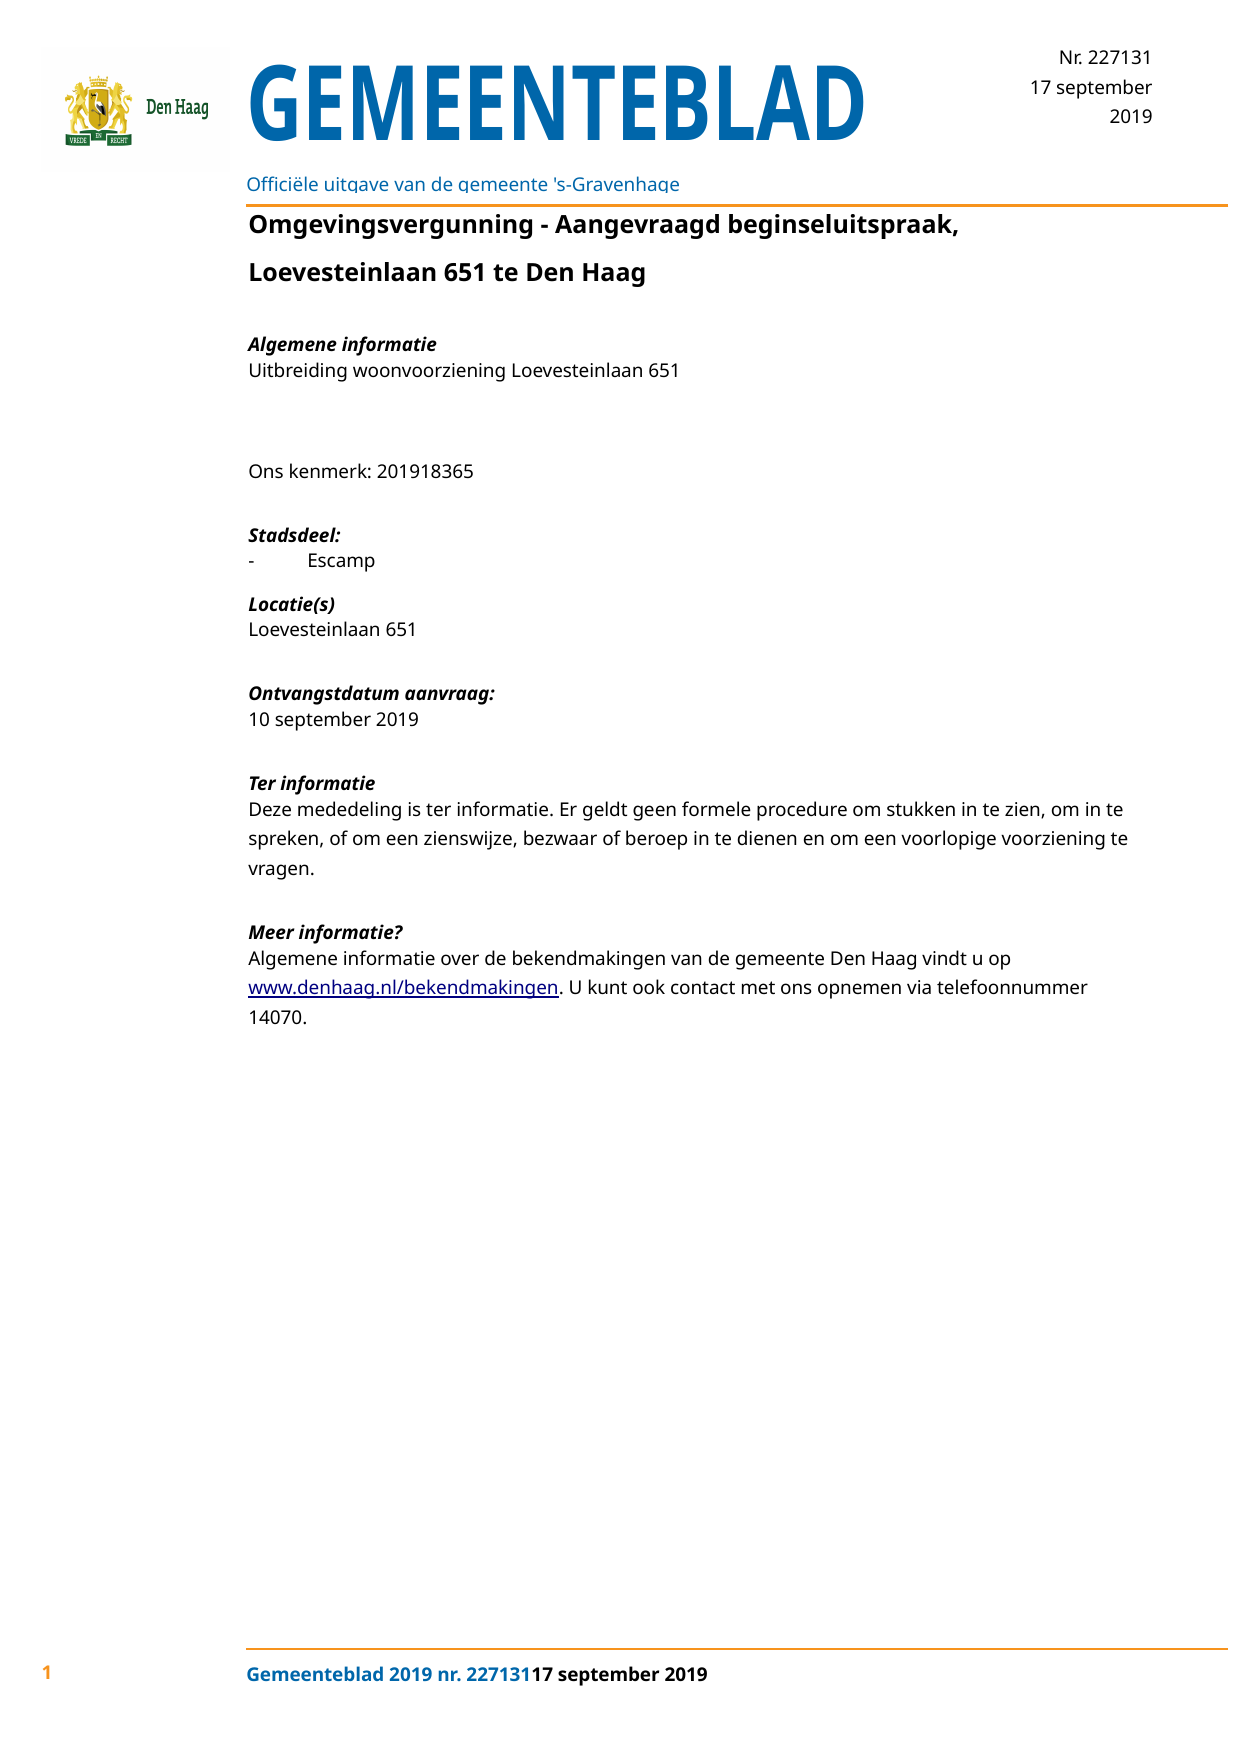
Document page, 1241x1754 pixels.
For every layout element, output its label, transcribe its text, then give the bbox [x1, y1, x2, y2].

text Uitbreiding woonvoorziening Loevesteinlaan 651 [248, 357, 1152, 383]
text Deze mededeling is ter informatie. Er geldt geen formele procedure om stukken in te zien, om in te spreken, of om een zienswijze, bezwaar of beroep in te dienen en om een voorlopige voorziening te vragen. [248, 796, 1152, 881]
text Ontvangstdatum aanvraag: [248, 681, 1152, 706]
text Loevesteinlaan 651 [248, 617, 1152, 642]
text Algemene informatie over de bekendmakingen van de gemeente Den Haag vindt u op www.denhaag.nl/bekendmakingen. U kunt ook contact met ons opnemen via telefoonnummer 14070. [248, 945, 1152, 1030]
text Ter informatie [248, 770, 1152, 796]
picture [41, 47, 231, 172]
list Escamp [248, 548, 1152, 573]
text Ons kenmerk: 201918365 [248, 458, 1152, 484]
text Stadsdeel: [248, 522, 1152, 548]
text Algemene informatie [248, 331, 1152, 357]
text 10 september 2019 [248, 706, 1152, 732]
text Locatie(s) [248, 591, 1152, 617]
text Meer informatie? [248, 919, 1152, 945]
text Omgevingsvergunning - Aangevraagd beginseluitspraak, Loevesteinlaan 651 te Den Haag [248, 207, 1152, 288]
